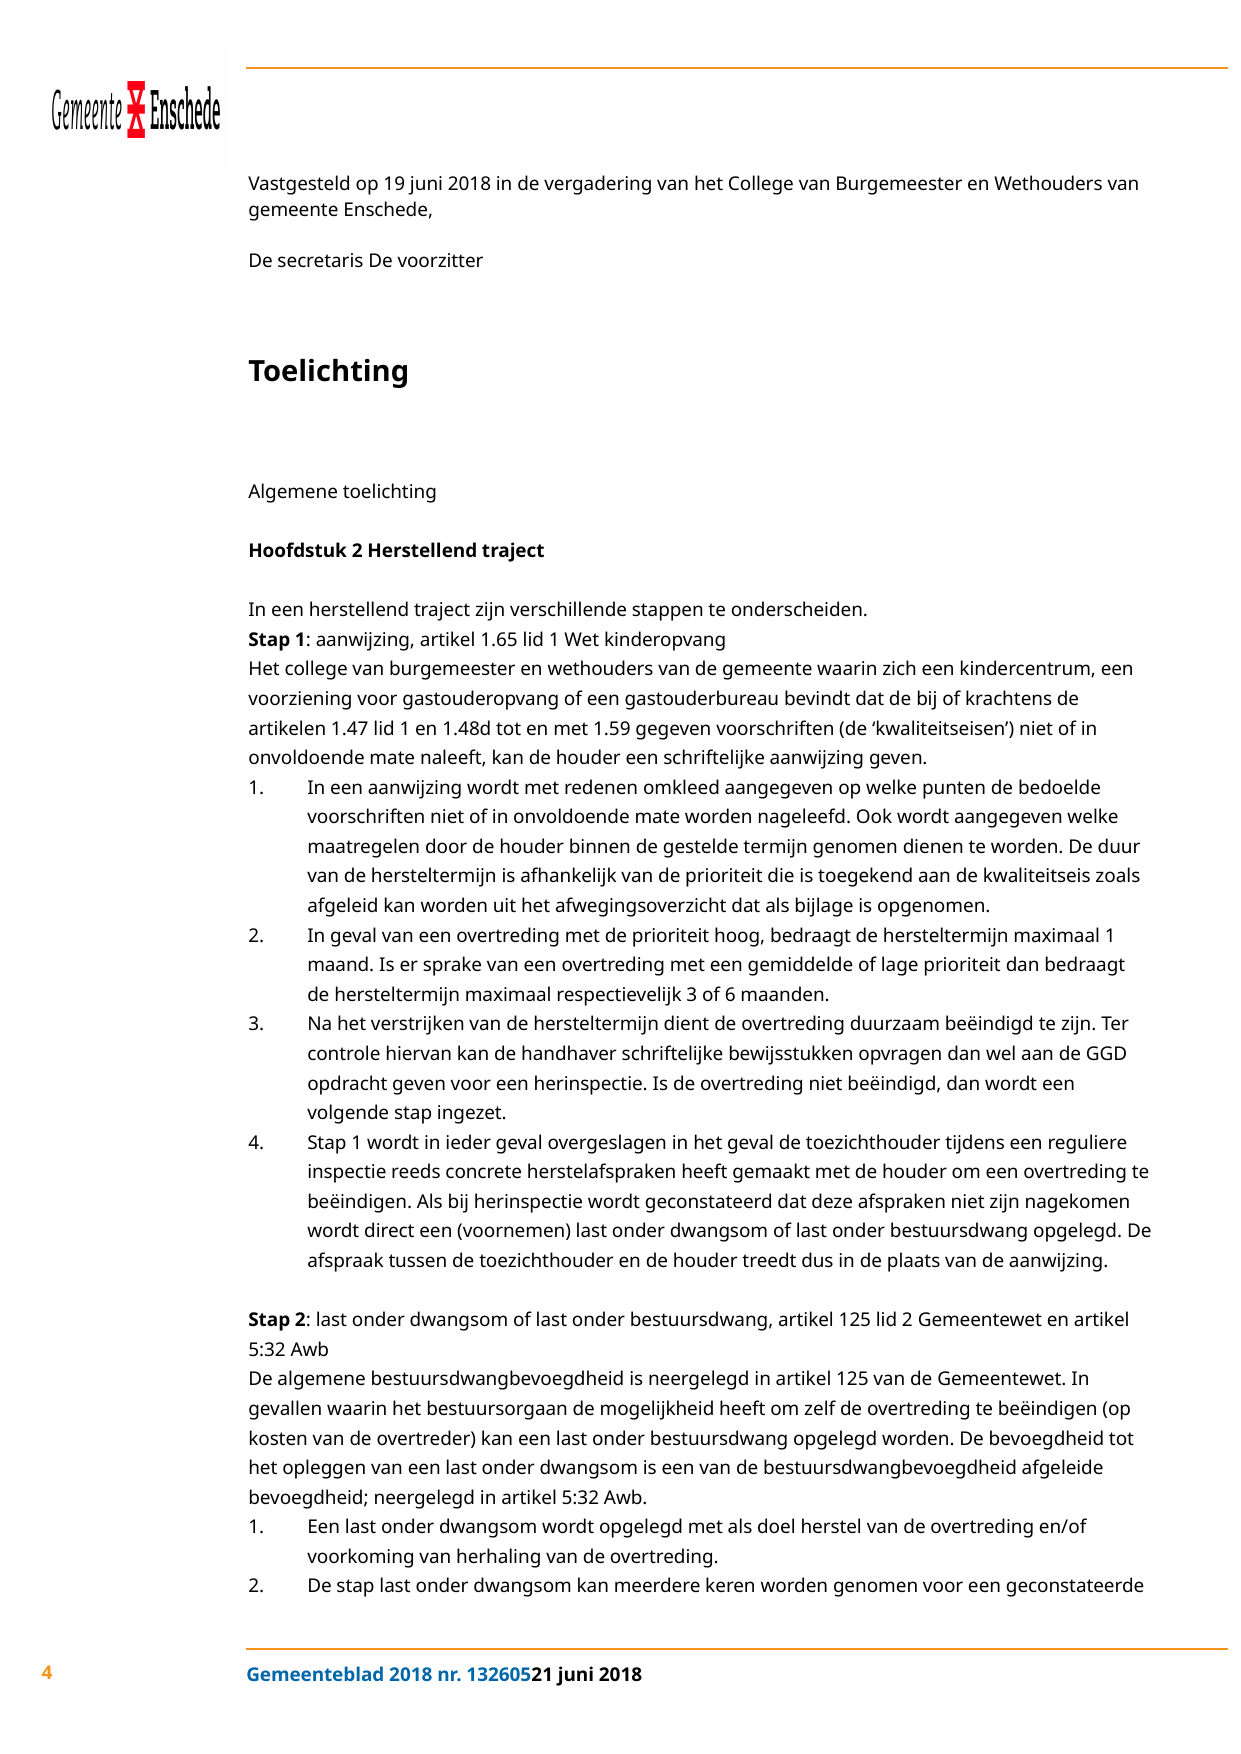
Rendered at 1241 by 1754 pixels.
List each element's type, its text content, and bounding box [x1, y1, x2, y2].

picture [41, 47, 231, 172]
list In een aanwijzing wordt met redenen omkleed aangegeven op welke punten de bedoelde voorschriften niet of in onvoldoende mate worden nageleefd. Ook wordt aangegeven welke maatregelen door de houder binnen de gestelde termijn genomen dienen te worden. De duur van de hersteltermijn is afhankelijk van de prioriteit die is toegekend aan de kwaliteitseis zoals afgeleid kan worden uit het afwegingsoverzicht dat als bijlage is opgenomen. [248, 774, 1152, 918]
text In een herstellend traject zijn verschillende stappen te onderscheiden. [248, 596, 1152, 622]
text Stap 1: aanwijzing, artikel 1.65 lid 1 Wet kinderopvang [248, 626, 1152, 652]
text Vastgesteld op 19 juni 2018 in de vergadering van het College van Burgemeester en Wethouders van gemeente Enschede, [248, 170, 1152, 221]
text Toelichting [248, 350, 1152, 390]
list De stap last onder dwangsom kan meerdere keren worden genomen voor een geconstateerde [248, 1573, 1152, 1598]
text Algemene toelichting [248, 478, 1152, 504]
text Het college van burgemeester en wethouders van de gemeente waarin zich een kindercentrum, een voorziening voor gastouderopvang of een gastouderbureau bevindt dat de bij of krachtens de artikelen 1.47 lid 1 en 1.48d tot en met 1.59 gegeven voorschriften (de ‘kwaliteitseisen’) niet of in onvoldoende mate naleeft, kan de houder een schriftelijke aanwijzing geven. [248, 656, 1152, 770]
list In geval van een overtreding met de prioriteit hoog, bedraagt de hersteltermijn maximaal 1 maand. Is er sprake van een overtreding met een gemiddelde of lage prioriteit dan bedraagt de hersteltermijn maximaal respectievelijk 3 of 6 maanden. [248, 922, 1152, 1007]
text De algemene bestuursdwangbevoegdheid is neergelegd in artikel 125 van de Gemeentewet. In gevallen waarin het bestuursorgaan de mogelijkheid heeft om zelf de overtreding te beëindigen (op kosten van de overtreder) kan een last onder bestuursdwang opgelegd worden. De bevoegdheid tot het opleggen van een last onder dwangsom is een van de bestuursdwangbevoegdheid afgeleide bevoegdheid; neergelegd in artikel 5:32 Awb. [248, 1366, 1152, 1510]
list Stap 1 wordt in ieder geval overgeslagen in het geval de toezichthouder tijdens een reguliere inspectie reeds concrete herstelafspraken heeft gemaakt met de houder om een overtreding te beëindigen. Als bij herinspectie wordt geconstateerd dat deze afspraken niet zijn nagekomen wordt direct een (voornemen) last onder dwangsom of last onder bestuursdwang opgelegd. De afspraak tussen de toezichthouder en de houder treedt dus in de plaats van de aanwijzing. [248, 1129, 1152, 1273]
list Na het verstrijken van de hersteltermijn dient de overtreding duurzaam beëindigd te zijn. Ter controle hiervan kan de handhaver schriftelijke bewijsstukken opvragen dan wel aan de GGD opdracht geven voor een herinspectie. Is de overtreding niet beëindigd, dan wordt een volgende stap ingezet. [248, 1011, 1152, 1125]
list Een last onder dwangsom wordt opgelegd met als doel herstel van de overtreding en/of voorkoming van herhaling van de overtreding. [248, 1513, 1152, 1569]
text Hoofdstuk 2 Herstellend traject [248, 537, 1152, 563]
text Stap 2: last onder dwangsom of last onder bestuursdwang, artikel 125 lid 2 Gemeentewet en artikel 5:32 Awb [248, 1306, 1152, 1362]
text De secretaris De voorzitter [248, 247, 1152, 273]
